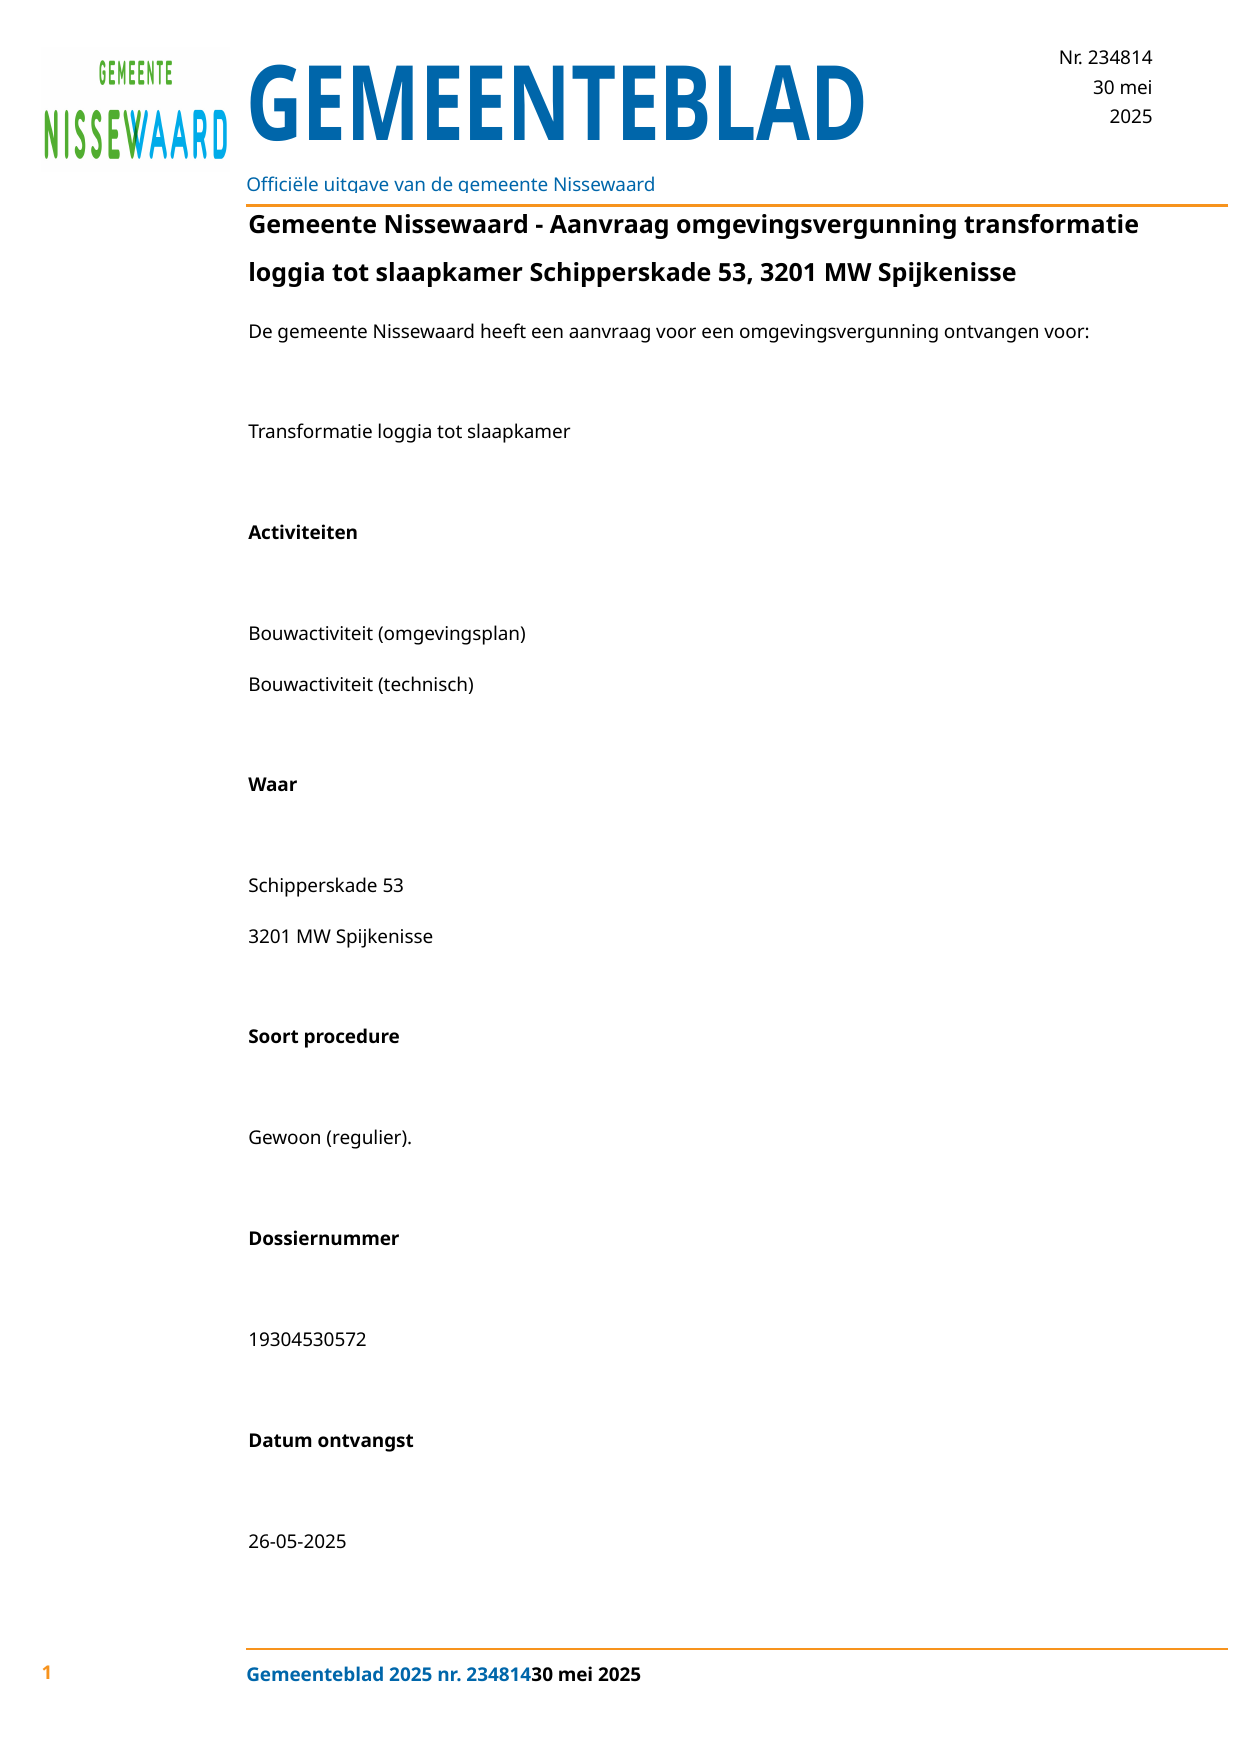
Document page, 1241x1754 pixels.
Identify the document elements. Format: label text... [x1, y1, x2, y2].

text Datum ontvangst [248, 1427, 1152, 1453]
text 26-05-2025 [248, 1528, 1152, 1554]
text Gemeente Nissewaard - Aanvraag omgevingsvergunning transformatie loggia tot slaapkamer Schipperskade 53, 3201 MW Spijkenisse [248, 207, 1152, 288]
text Dossiernummer [248, 1225, 1152, 1251]
text Soort procedure [248, 1024, 1152, 1049]
text 19304530572 [248, 1326, 1152, 1352]
text De gemeente Nissewaard heeft een aanvraag voor een omgevingsvergunning ontvangen voor: [248, 318, 1152, 344]
text Activiteiten [248, 519, 1152, 545]
text Bouwactiviteit (technisch) [248, 671, 1152, 697]
text Waar [248, 772, 1152, 797]
text Schipperskade 53 [248, 872, 1152, 898]
picture [41, 47, 231, 172]
text Transformatie loggia tot slaapkamer [248, 419, 1152, 444]
text Bouwactiviteit (omgevingsplan) [248, 620, 1152, 646]
text Gewoon (regulier). [248, 1124, 1152, 1150]
text 3201 MW Spijkenisse [248, 923, 1152, 949]
